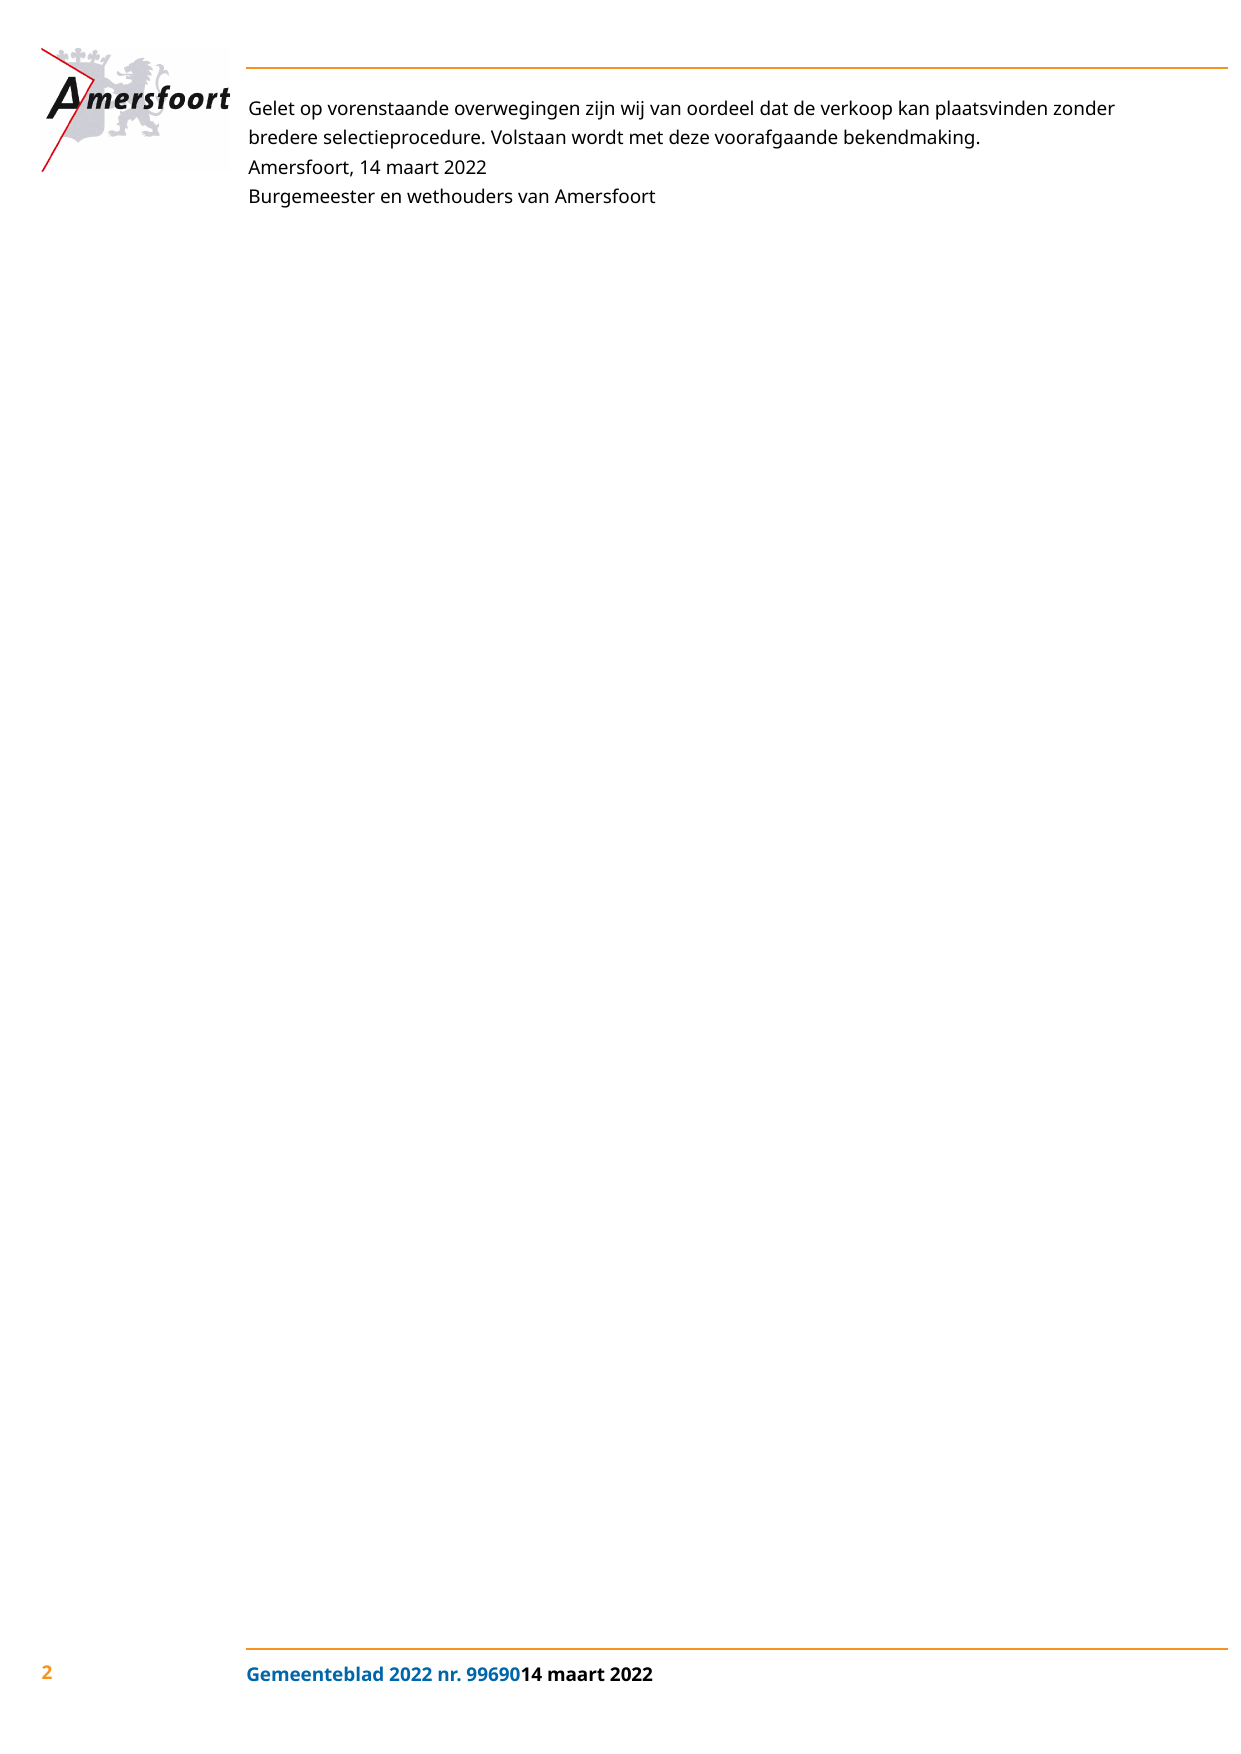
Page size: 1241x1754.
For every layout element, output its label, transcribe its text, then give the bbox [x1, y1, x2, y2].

text Amersfoort, 14 maart 2022 [248, 154, 1152, 180]
text Gelet op vorenstaande overwegingen zijn wij van oordeel dat de verkoop kan plaatsvinden zonder bredere selectieprocedure. Volstaan wordt met deze voorafgaande bekendmaking. [248, 95, 1152, 150]
text Burgemeester en wethouders van Amersfoort [248, 183, 1152, 209]
picture [41, 47, 231, 172]
